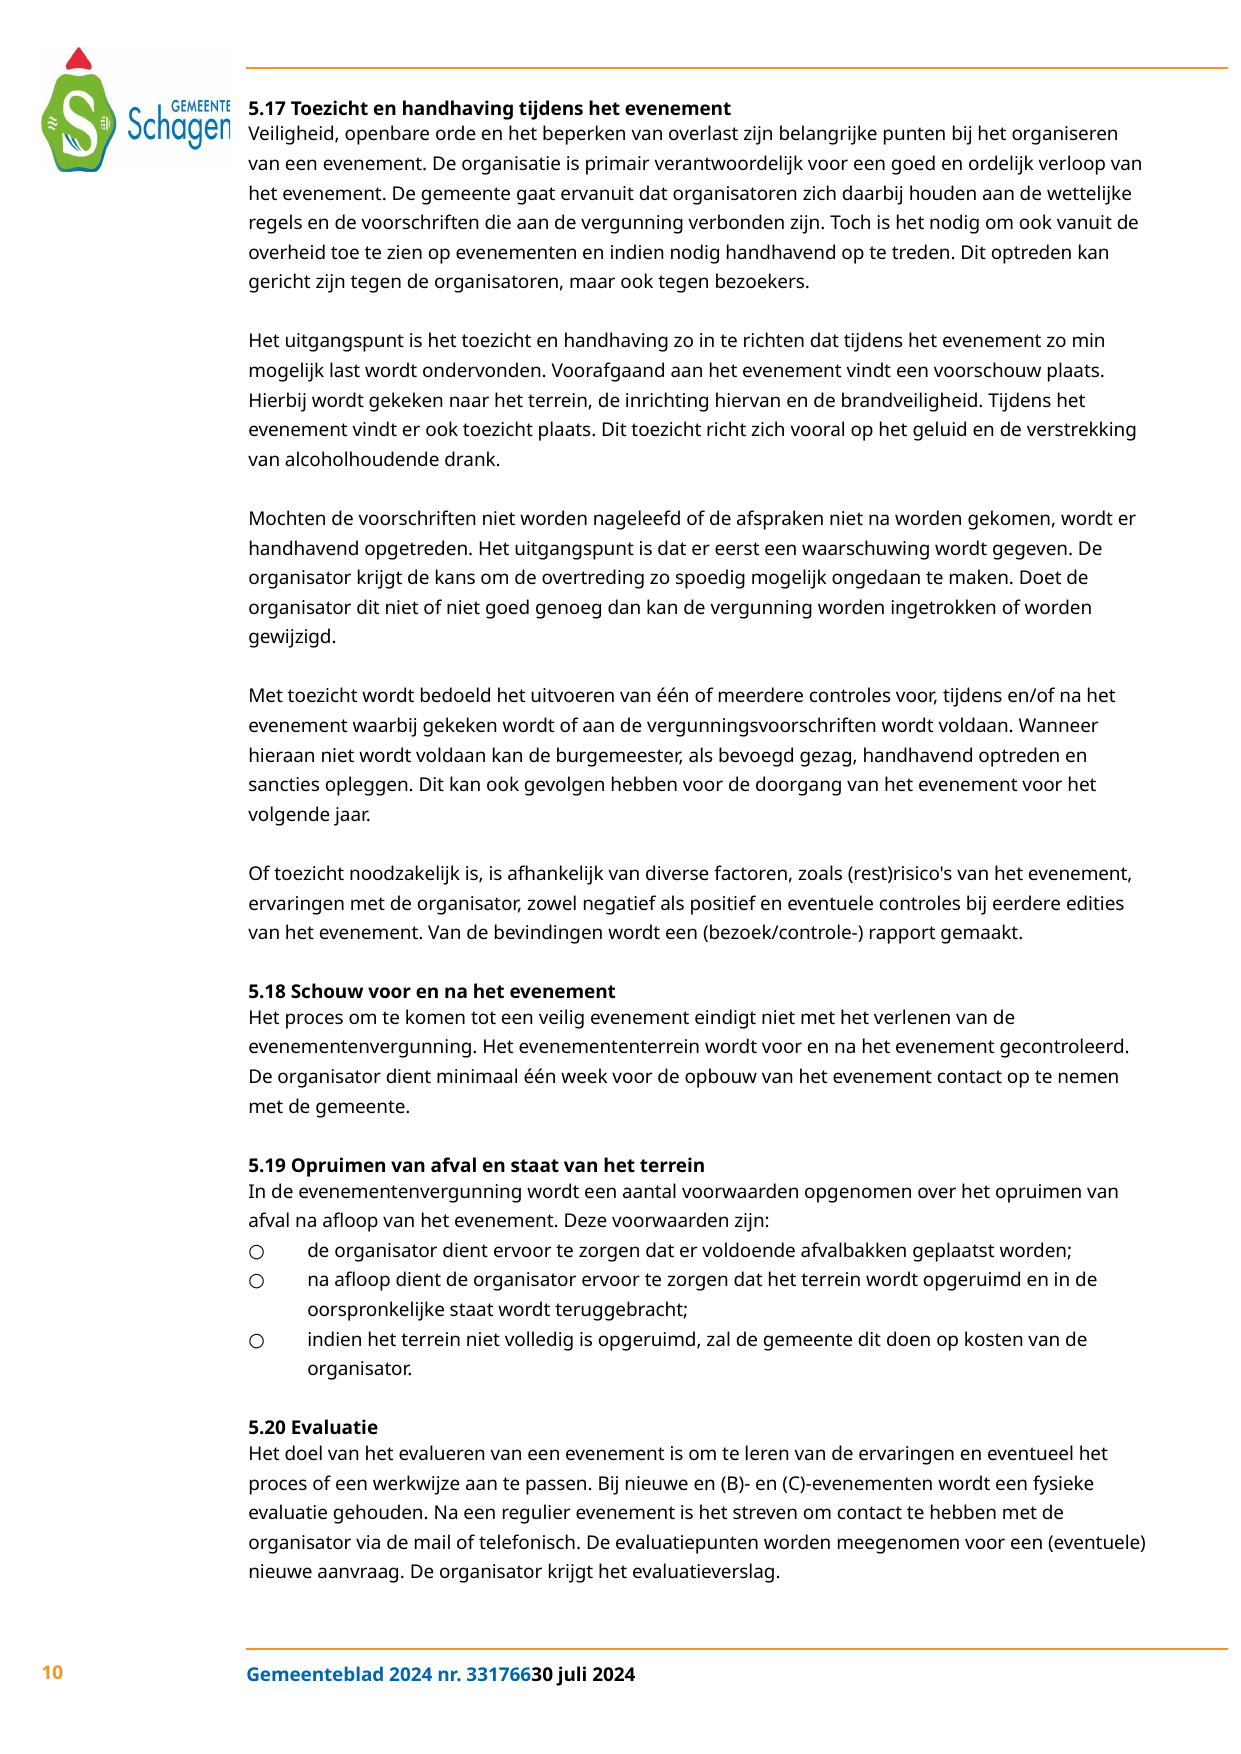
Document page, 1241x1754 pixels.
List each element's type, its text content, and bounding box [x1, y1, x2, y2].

text 5.19 Opruimen van afval en staat van het terrein [248, 1152, 1152, 1178]
text Het doel van het evalueren van een evenement is om te leren van de ervaringen en eventueel het proces of een werkwijze aan te passen. Bij nieuwe en (B)- en (C)-evenementen wordt een fysieke evaluatie gehouden. Na een regulier evenement is het streven om contact te hebben met de organisator via de mail of telefonisch. De evaluatiepunten worden meegenomen voor een (eventuele) nieuwe aanvraag. De organisator krijgt het evaluatieverslag. [248, 1440, 1152, 1584]
text 5.20 Evaluatie [248, 1414, 1152, 1440]
picture [41, 47, 231, 172]
text 5.18 Schouw voor en na het evenement [248, 978, 1152, 1004]
text Het proces om te komen tot een veilig evenement eindigt niet met het verlenen van de evenementenvergunning. Het evenemententerrein wordt voor en na het evenement gecontroleerd. De organisator dient minimaal één week voor de opbouw van het evenement contact op te nemen met de gemeente. [248, 1004, 1152, 1119]
text Het uitgangspunt is het toezicht en handhaving zo in te richten dat tijdens het evenement zo min mogelijk last wordt ondervonden. Voorafgaand aan het evenement vindt een voorschouw plaats. Hierbij wordt gekeken naar het terrein, de inrichting hiervan en de brandveiligheid. Tijdens het evenement vindt er ook toezicht plaats. Dit toezicht richt zich vooral op het geluid en de verstrekking van alcoholhoudende drank. [248, 328, 1152, 472]
text 5.17 Toezicht en handhaving tijdens het evenement [248, 95, 1152, 121]
list indien het terrein niet volledig is opgeruimd, zal de gemeente dit doen op kosten van de organisator. [248, 1326, 1152, 1381]
list de organisator dient ervoor te zorgen dat er voldoende afvalbakken geplaatst worden; [248, 1237, 1152, 1263]
list na afloop dient de organisator ervoor te zorgen dat het terrein wordt opgeruimd en in de oorspronkelijke staat wordt teruggebracht; [248, 1267, 1152, 1322]
text Of toezicht noodzakelijk is, is afhankelijk van diverse factoren, zoals (rest)risico's van het evenement, ervaringen met de organisator, zowel negatief als positief en eventuele controles bij eerdere edities van het evenement. Van de bevindingen wordt een (bezoek/controle-) rapport gemaakt. [248, 860, 1152, 945]
text Veiligheid, openbare orde en het beperken van overlast zijn belangrijke punten bij het organiseren van een evenement. De organisatie is primair verantwoordelijk voor een goed en ordelijk verloop van het evenement. De gemeente gaat ervanuit dat organisatoren zich daarbij houden aan de wettelijke regels en de voorschriften die aan de vergunning verbonden zijn. Toch is het nodig om ook vanuit de overheid toe te zien op evenementen en indien nodig handhavend op te treden. Dit optreden kan gericht zijn tegen de organisatoren, maar ook tegen bezoekers. [248, 121, 1152, 294]
text Met toezicht wordt bedoeld het uitvoeren van één of meerdere controles voor, tijdens en/of na het evenement waarbij gekeken wordt of aan de vergunningsvoorschriften wordt voldaan. Wanneer hieraan niet wordt voldaan kan de burgemeester, als bevoegd gezag, handhavend optreden en sancties opleggen. Dit kan ook gevolgen hebben voor de doorgang van het evenement voor het volgende jaar. [248, 683, 1152, 827]
text In de evenementenvergunning wordt een aantal voorwaarden opgenomen over het opruimen van afval na afloop van het evenement. Deze voorwaarden zijn: [248, 1178, 1152, 1233]
text Mochten de voorschriften niet worden nageleefd of de afspraken niet na worden gekomen, wordt er handhavend opgetreden. Het uitgangspunt is dat er eerst een waarschuwing wordt gegeven. De organisator krijgt de kans om de overtreding zo spoedig mogelijk ongedaan te maken. Doet de organisator dit niet of niet goed genoeg dan kan de vergunning worden ingetrokken of worden gewijzigd. [248, 505, 1152, 649]
